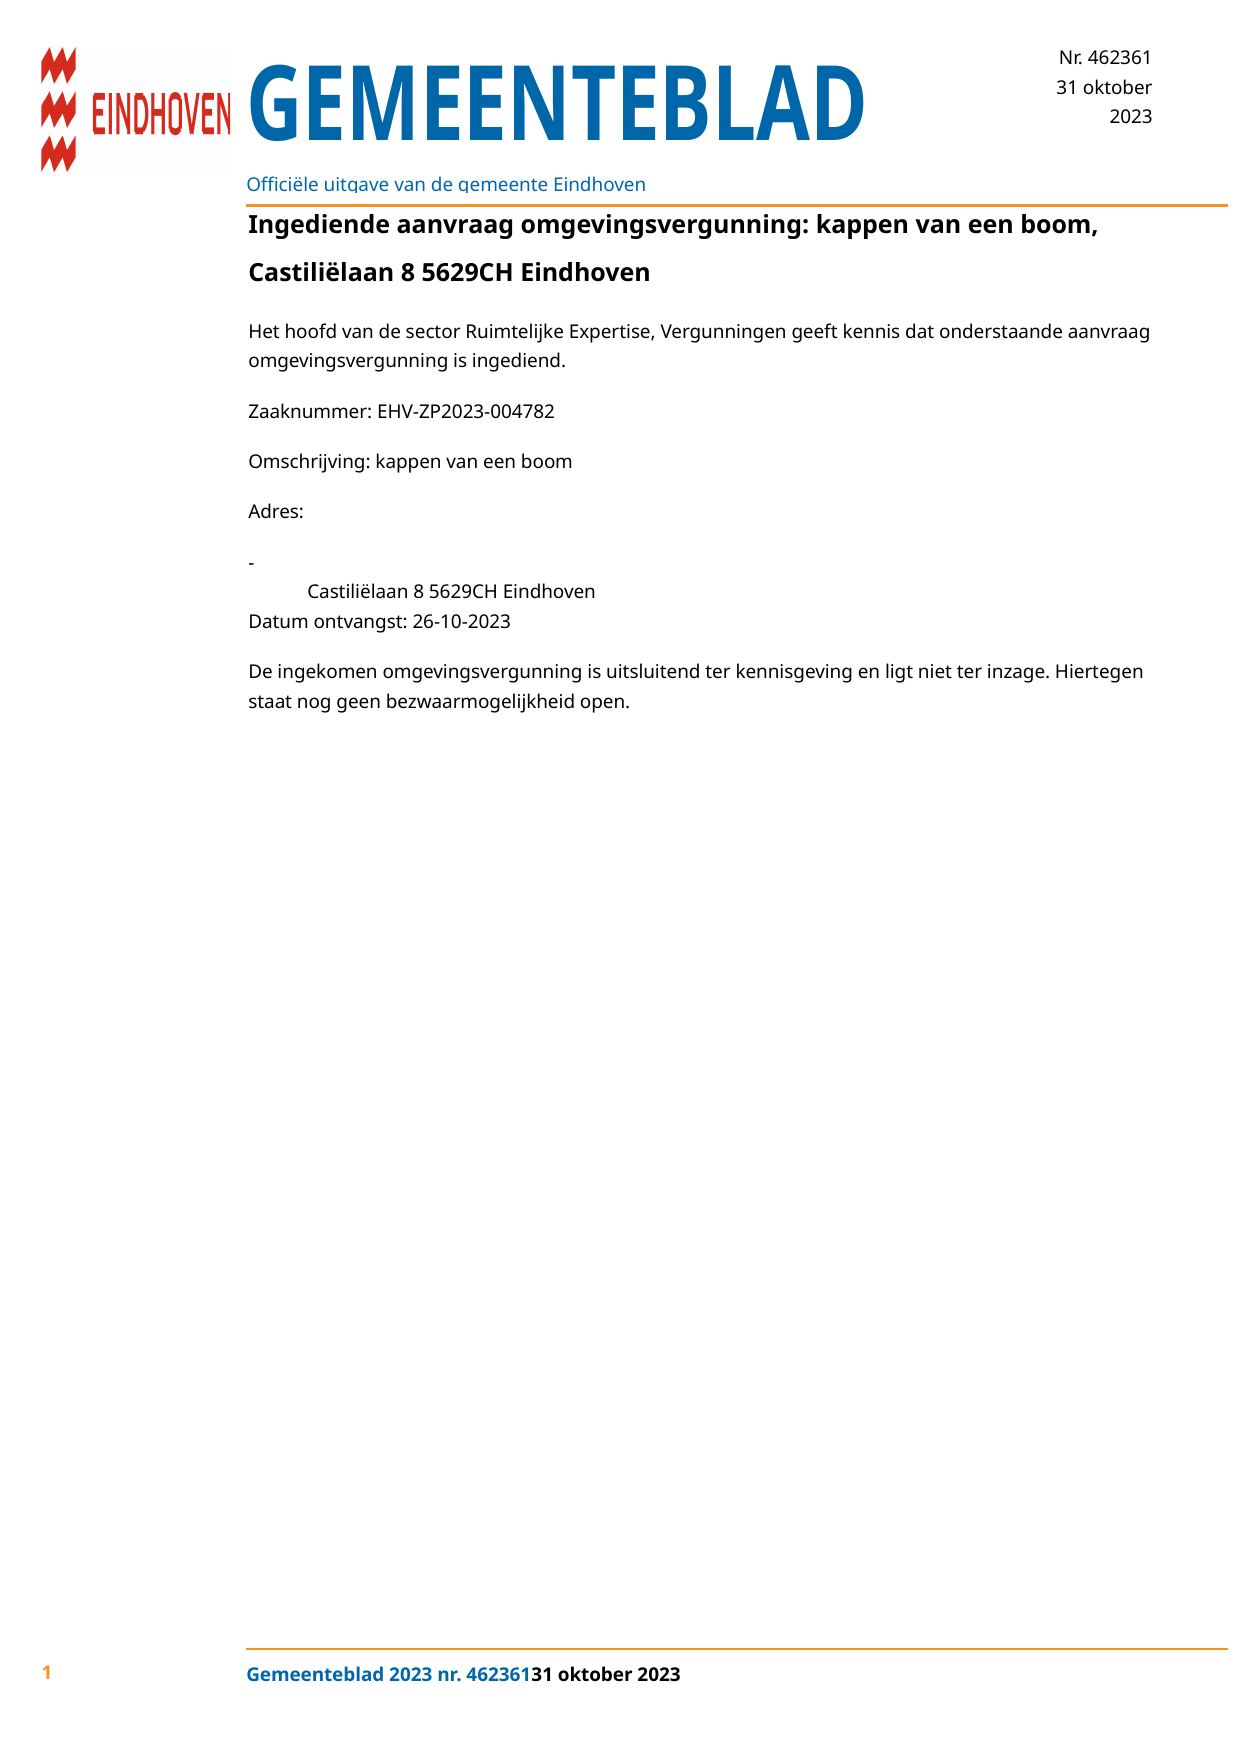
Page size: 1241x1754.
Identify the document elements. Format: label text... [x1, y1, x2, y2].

text Zaaknummer: EHV-ZP2023-004782 [248, 398, 1152, 424]
text Datum ontvangst: 26-10-2023 [248, 608, 1152, 634]
text De ingekomen omgevingsvergunning is uitsluitend ter kennisgeving en ligt niet ter inzage. Hiertegen staat nog geen bezwaarmogelijkheid open. [248, 659, 1152, 714]
text Adres: [248, 499, 1152, 524]
list Castiliëlaan 8 5629CH Eindhoven [248, 579, 1152, 604]
text Ingediende aanvraag omgevingsvergunning: kappen van een boom, Castiliëlaan 8 5629CH Eindhoven [248, 207, 1152, 288]
picture [41, 47, 231, 172]
text Het hoofd van de sector Ruimtelijke Expertise, Vergunningen geeft kennis dat onderstaande aanvraag omgevingsvergunning is ingediend. [248, 318, 1152, 373]
text Omschrijving: kappen van een boom [248, 448, 1152, 474]
